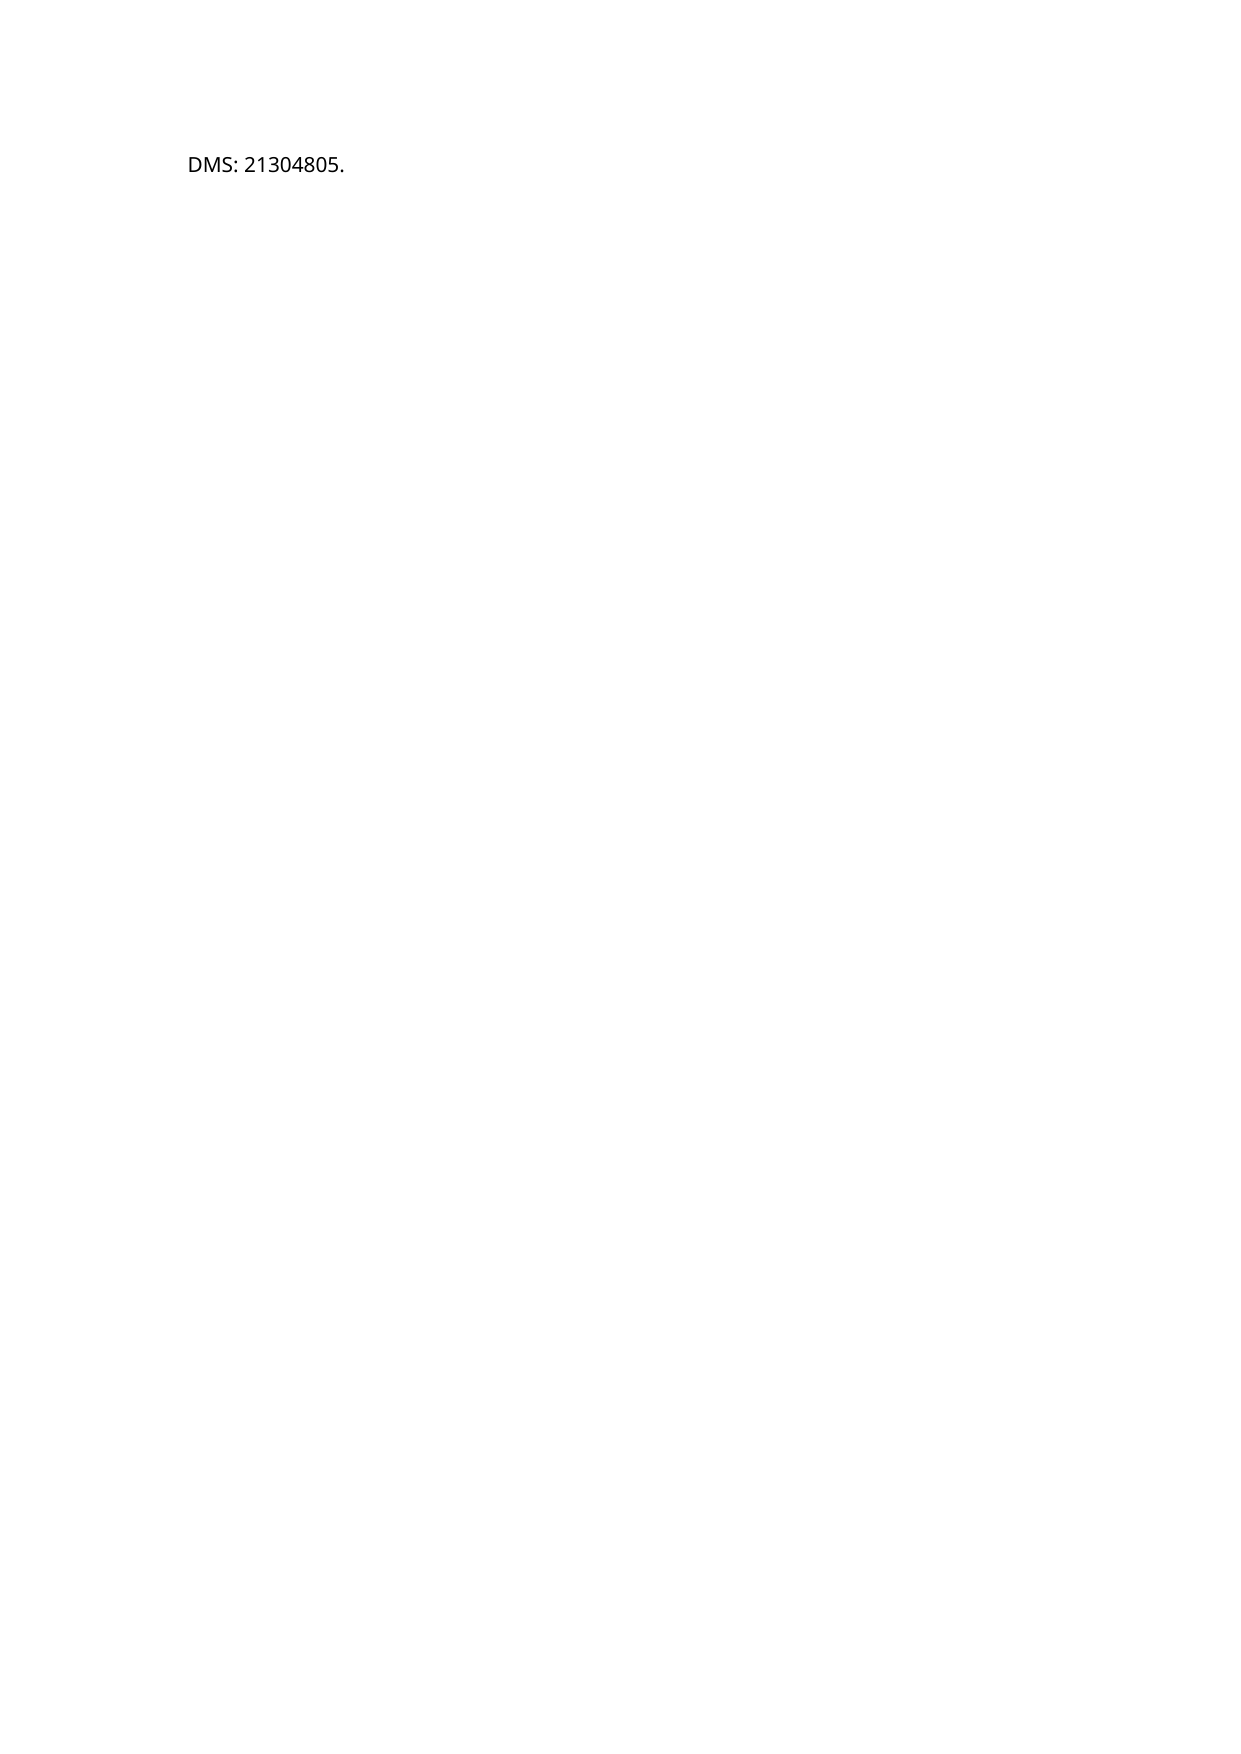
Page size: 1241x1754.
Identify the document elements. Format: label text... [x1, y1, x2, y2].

text DMS: 21304805. [187, 150, 1053, 178]
